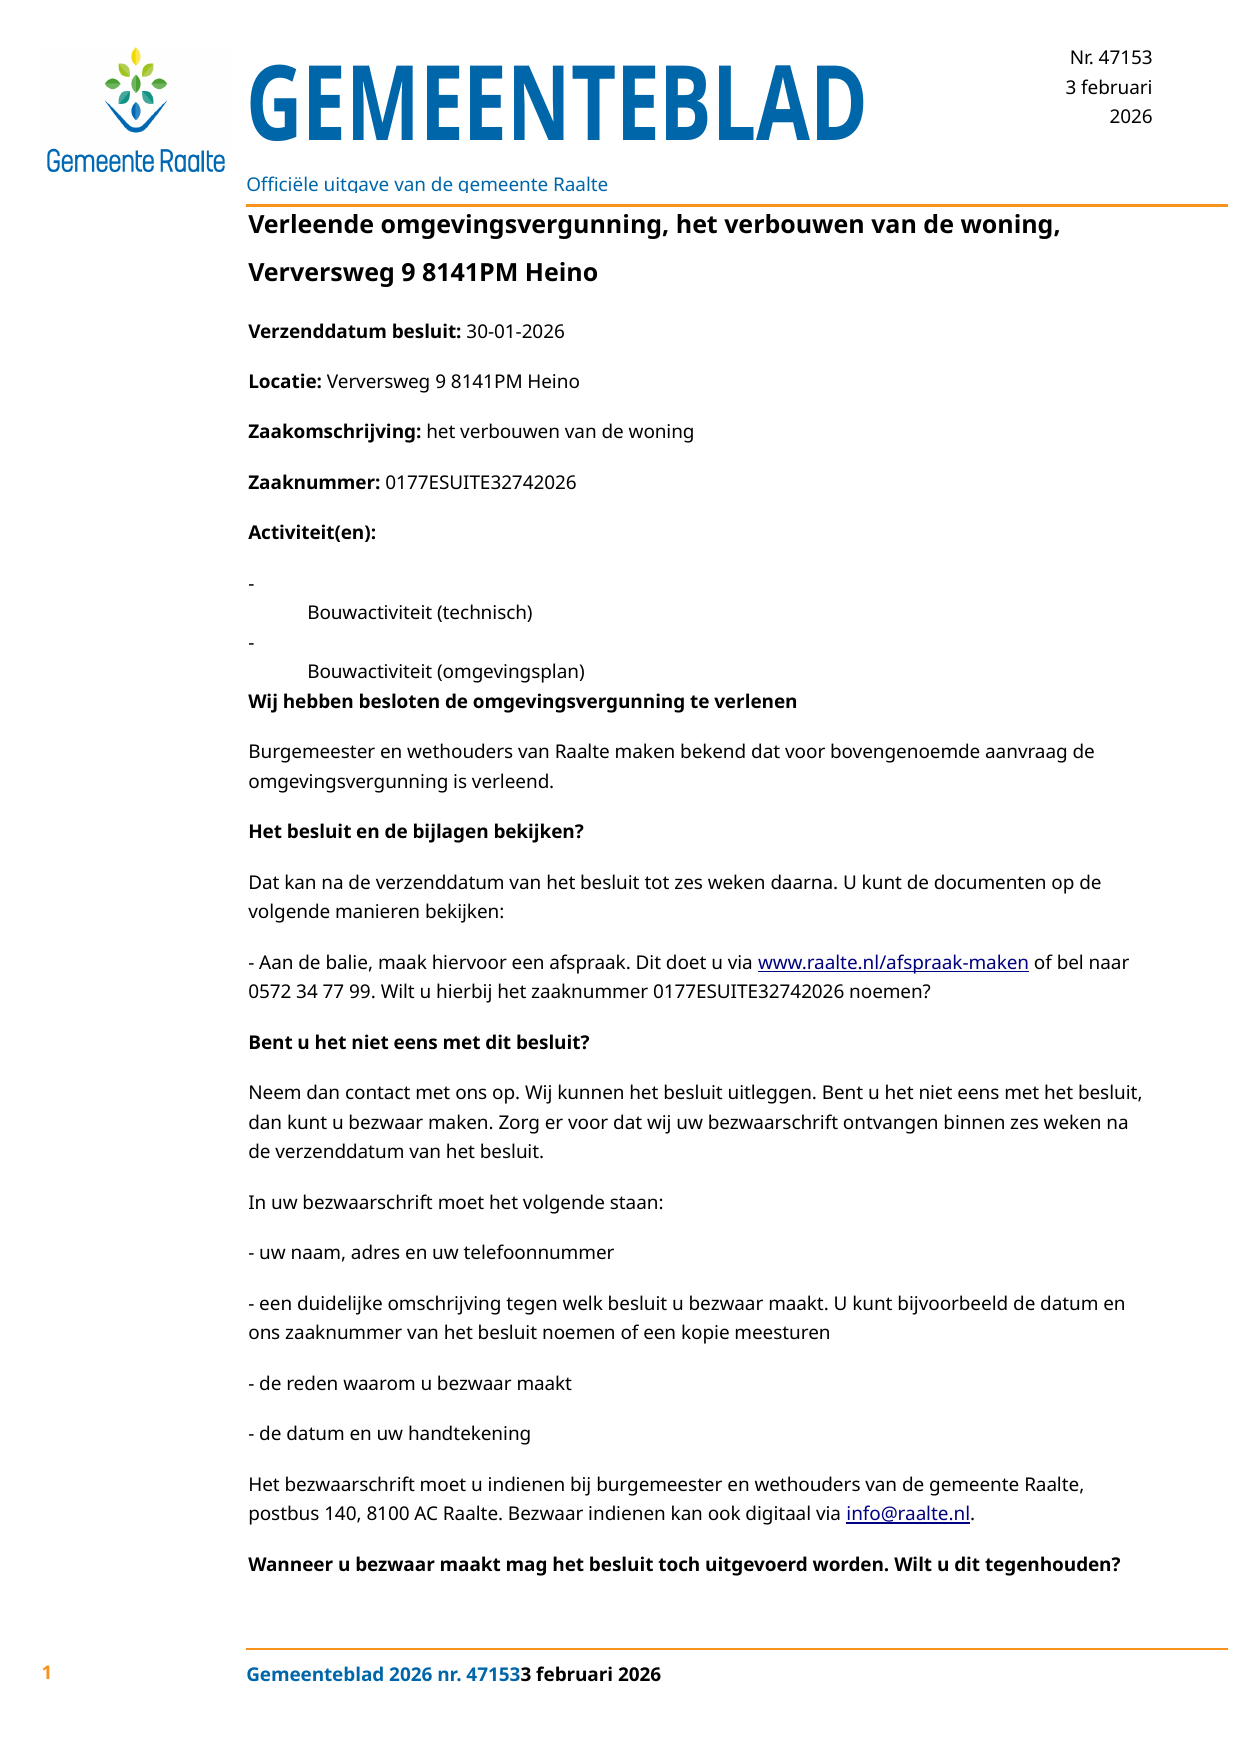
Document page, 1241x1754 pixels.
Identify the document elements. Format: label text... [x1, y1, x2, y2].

list Bouwactiviteit (technisch) [248, 599, 1152, 625]
text Zaaknummer: 0177ESUITE32742026 [248, 469, 1152, 495]
text Verzenddatum besluit: 30-01-2026 [248, 318, 1152, 344]
text - Aan de balie, maak hiervoor een afspraak. Dit doet u via www.raalte.nl/afspraak-maken of bel naar 0572 34 77 99. Wilt u hierbij het zaaknummer 0177ESUITE32742026 noemen? [248, 949, 1152, 1004]
text Neem dan contact met ons op. Wij kunnen het besluit uitleggen. Bent u het niet eens met het besluit, dan kunt u bezwaar maken. Zorg er voor dat wij uw bezwaarschrift ontvangen binnen zes weken na de verzenddatum van het besluit. [248, 1079, 1152, 1164]
text Wanneer u bezwaar maakt mag het besluit toch uitgevoerd worden. Wilt u dit tegenhouden? [248, 1551, 1152, 1577]
text - uw naam, adres en uw telefoonnummer [248, 1239, 1152, 1265]
text Bent u het niet eens met dit besluit? [248, 1029, 1152, 1055]
text - de reden waarom u bezwaar maakt [248, 1370, 1152, 1396]
text Dat kan na de verzenddatum van het besluit tot zes weken daarna. U kunt de documenten op de volgende manieren bekijken: [248, 869, 1152, 924]
text Locatie: Verversweg 9 8141PM Heino [248, 368, 1152, 394]
text In uw bezwaarschrift moet het volgende staan: [248, 1189, 1152, 1215]
text - de datum en uw handtekening [248, 1420, 1152, 1446]
text Het besluit en de bijlagen bekijken? [248, 819, 1152, 844]
text Het bezwaarschrift moet u indienen bij burgemeester en wethouders van de gemeente Raalte, postbus 140, 8100 AC Raalte. Bezwaar indienen kan ook digitaal via info@raalte.nl. [248, 1471, 1152, 1526]
text - een duidelijke omschrijving tegen welk besluit u bezwaar maakt. U kunt bijvoorbeeld de datum en ons zaaknummer van het besluit noemen of een kopie meesturen [248, 1290, 1152, 1345]
list Bouwactiviteit (omgevingsplan) [248, 659, 1152, 684]
text Activiteit(en): [248, 519, 1152, 545]
text Verleende omgevingsvergunning, het verbouwen van de woning, Verversweg 9 8141PM Heino [248, 207, 1152, 288]
text Wij hebben besloten de omgevingsvergunning te verlenen [248, 688, 1152, 714]
text Burgemeester en wethouders van Raalte maken bekend dat voor bovengenoemde aanvraag de omgevingsvergunning is verleend. [248, 739, 1152, 794]
picture [41, 47, 231, 172]
text Zaakomschrijving: het verbouwen van de woning [248, 419, 1152, 444]
